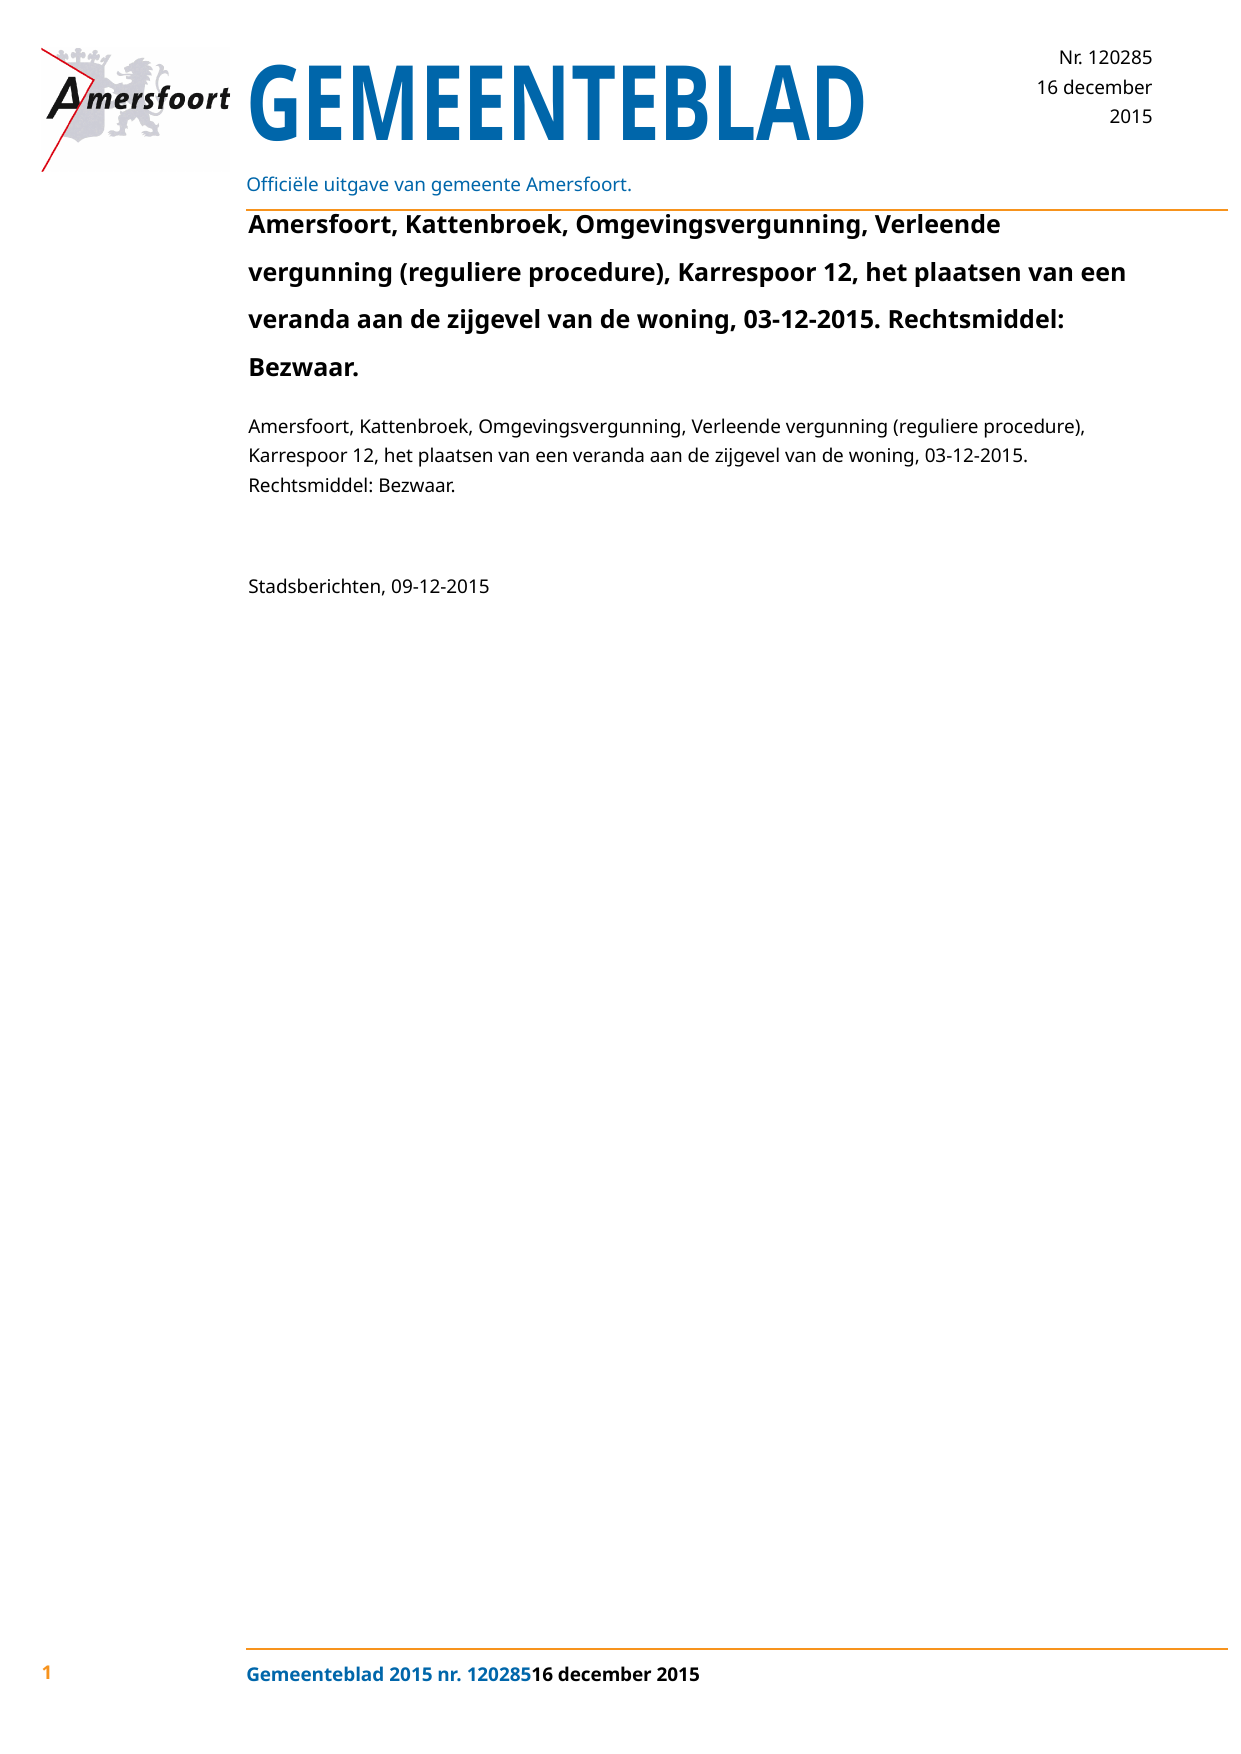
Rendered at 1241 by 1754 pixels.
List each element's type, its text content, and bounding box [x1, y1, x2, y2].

text Amersfoort, Kattenbroek, Omgevingsvergunning, Verleende vergunning (reguliere procedure), Karrespoor 12, het plaatsen van een veranda aan de zijgevel van de woning, 03-12-2015. Rechtsmiddel: Bezwaar. [248, 211, 1152, 384]
text Amersfoort, Kattenbroek, Omgevingsvergunning, Verleende vergunning (reguliere procedure), Karrespoor 12, het plaatsen van een veranda aan de zijgevel van de woning, 03-12-2015. Rechtsmiddel: Bezwaar. [248, 413, 1152, 498]
picture [41, 47, 231, 172]
text Stadsberichten, 09-12-2015 [248, 573, 1152, 599]
